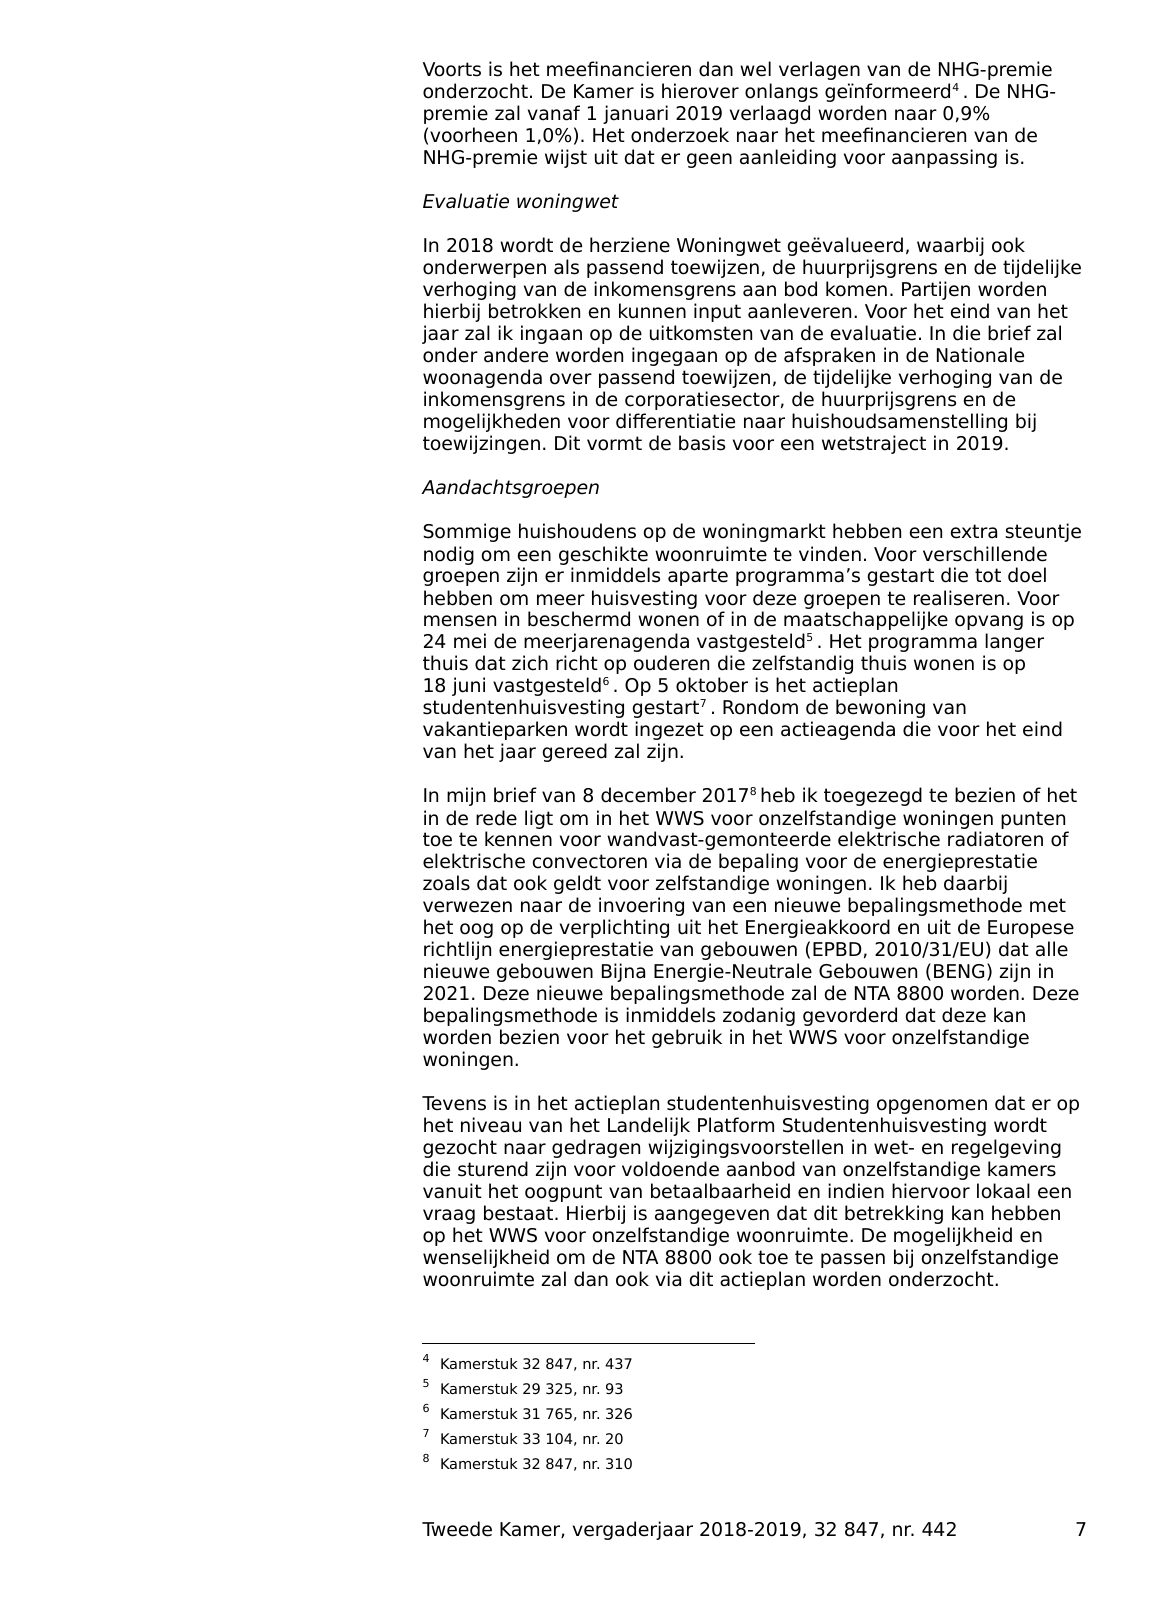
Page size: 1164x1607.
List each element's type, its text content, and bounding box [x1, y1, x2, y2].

subtitle Aandachtsgroepen [422, 477, 1087, 499]
text Kamerstuk 32 847, nr. 310 [422, 1452, 1087, 1474]
text In mijn brief van 8 december 2017heb ik toegezegd te bezien of het in de rede ligt om in het WWS voor onzelfstandige woningen punten toe te kennen voor wandvast-gemonteerde elektrische radiatoren of elektrische convectoren via de bepaling voor de energieprestatie zoals dat ook geldt voor zelfstandige woningen. Ik heb daarbij verwezen naar de invoering van een nieuwe bepalingsmethode met het oog op de verplichting uit het Energieakkoord en uit de Europese richtlijn energieprestatie van gebouwen (EPBD, 2010/31/EU) dat alle nieuwe gebouwen Bijna Energie-Neutrale Gebouwen (BENG) zijn in 2021. Deze nieuwe bepalingsmethode zal de NTA 8800 worden. Deze bepalingsmethode is inmiddels zodanig gevorderd dat deze kan worden bezien voor het gebruik in het WWS voor onzelfstandige woningen. [422, 785, 1087, 1071]
text Voorts is het meefinancieren dan wel verlagen van de NHG-premie onderzocht. De Kamer is hierover onlangs geïnformeerd. De NHG-premie zal vanaf 1 januari 2019 verlaagd worden naar 0,9% (voorheen 1,0%). Het onderzoek naar het meefinancieren van de NHG-premie wijst uit dat er geen aanleiding voor aanpassing is. [422, 59, 1087, 169]
text Kamerstuk 33 104, nr. 20 [422, 1427, 1087, 1449]
text Kamerstuk 29 325, nr. 93 [422, 1377, 1087, 1399]
text Tevens is in het actieplan studentenhuisvesting opgenomen dat er op het niveau van het Landelijk Platform Studentenhuisvesting wordt gezocht naar gedragen wijzigingsvoorstellen in wet- en regelgeving die sturend zijn voor voldoende aanbod van onzelfstandige kamers vanuit het oogpunt van betaalbaarheid en indien hiervoor lokaal een vraag bestaat. Hierbij is aangegeven dat dit betrekking kan hebben op het WWS voor onzelfstandige woonruimte. De mogelijkheid en wenselijkheid om de NTA 8800 ook toe te passen bij onzelfstandige woonruimte zal dan ook via dit actieplan worden onderzocht. [422, 1093, 1087, 1291]
text Kamerstuk 31 765, nr. 326 [422, 1402, 1087, 1424]
text In 2018 wordt de herziene Woningwet geëvalueerd, waarbij ook onderwerpen als passend toewijzen, de huurprijsgrens en de tijdelijke verhoging van de inkomensgrens aan bod komen. Partijen worden hierbij betrokken en kunnen input aanleveren. Voor het eind van het jaar zal ik ingaan op de uitkomsten van de evaluatie. In die brief zal onder andere worden ingegaan op de afspraken in de Nationale woonagenda over passend toewijzen, de tijdelijke verhoging van de inkomensgrens in de corporatiesector, de huurprijsgrens en de mogelijkheden voor differentiatie naar huishoudsamenstelling bij toewijzingen. Dit vormt de basis voor een wetstraject in 2019. [422, 235, 1087, 455]
text Kamerstuk 32 847, nr. 437 [422, 1352, 1087, 1374]
subtitle Evaluatie woningwet [422, 191, 1087, 213]
text Sommige huishoudens op de woningmarkt hebben een extra steuntje nodig om een geschikte woonruimte te vinden. Voor verschillende groepen zijn er inmiddels aparte programma’s gestart die tot doel hebben om meer huisvesting voor deze groepen te realiseren. Voor mensen in beschermd wonen of in de maatschappelijke opvang is op 24 mei de meerjarenagenda vastgesteld. Het programma langer thuis dat zich richt op ouderen die zelfstandig thuis wonen is op 18 juni vastgesteld. Op 5 oktober is het actieplan studentenhuisvesting gestart. Rondom de bewoning van vakantieparken wordt ingezet op een actieagenda die voor het eind van het jaar gereed zal zijn. [422, 521, 1087, 763]
